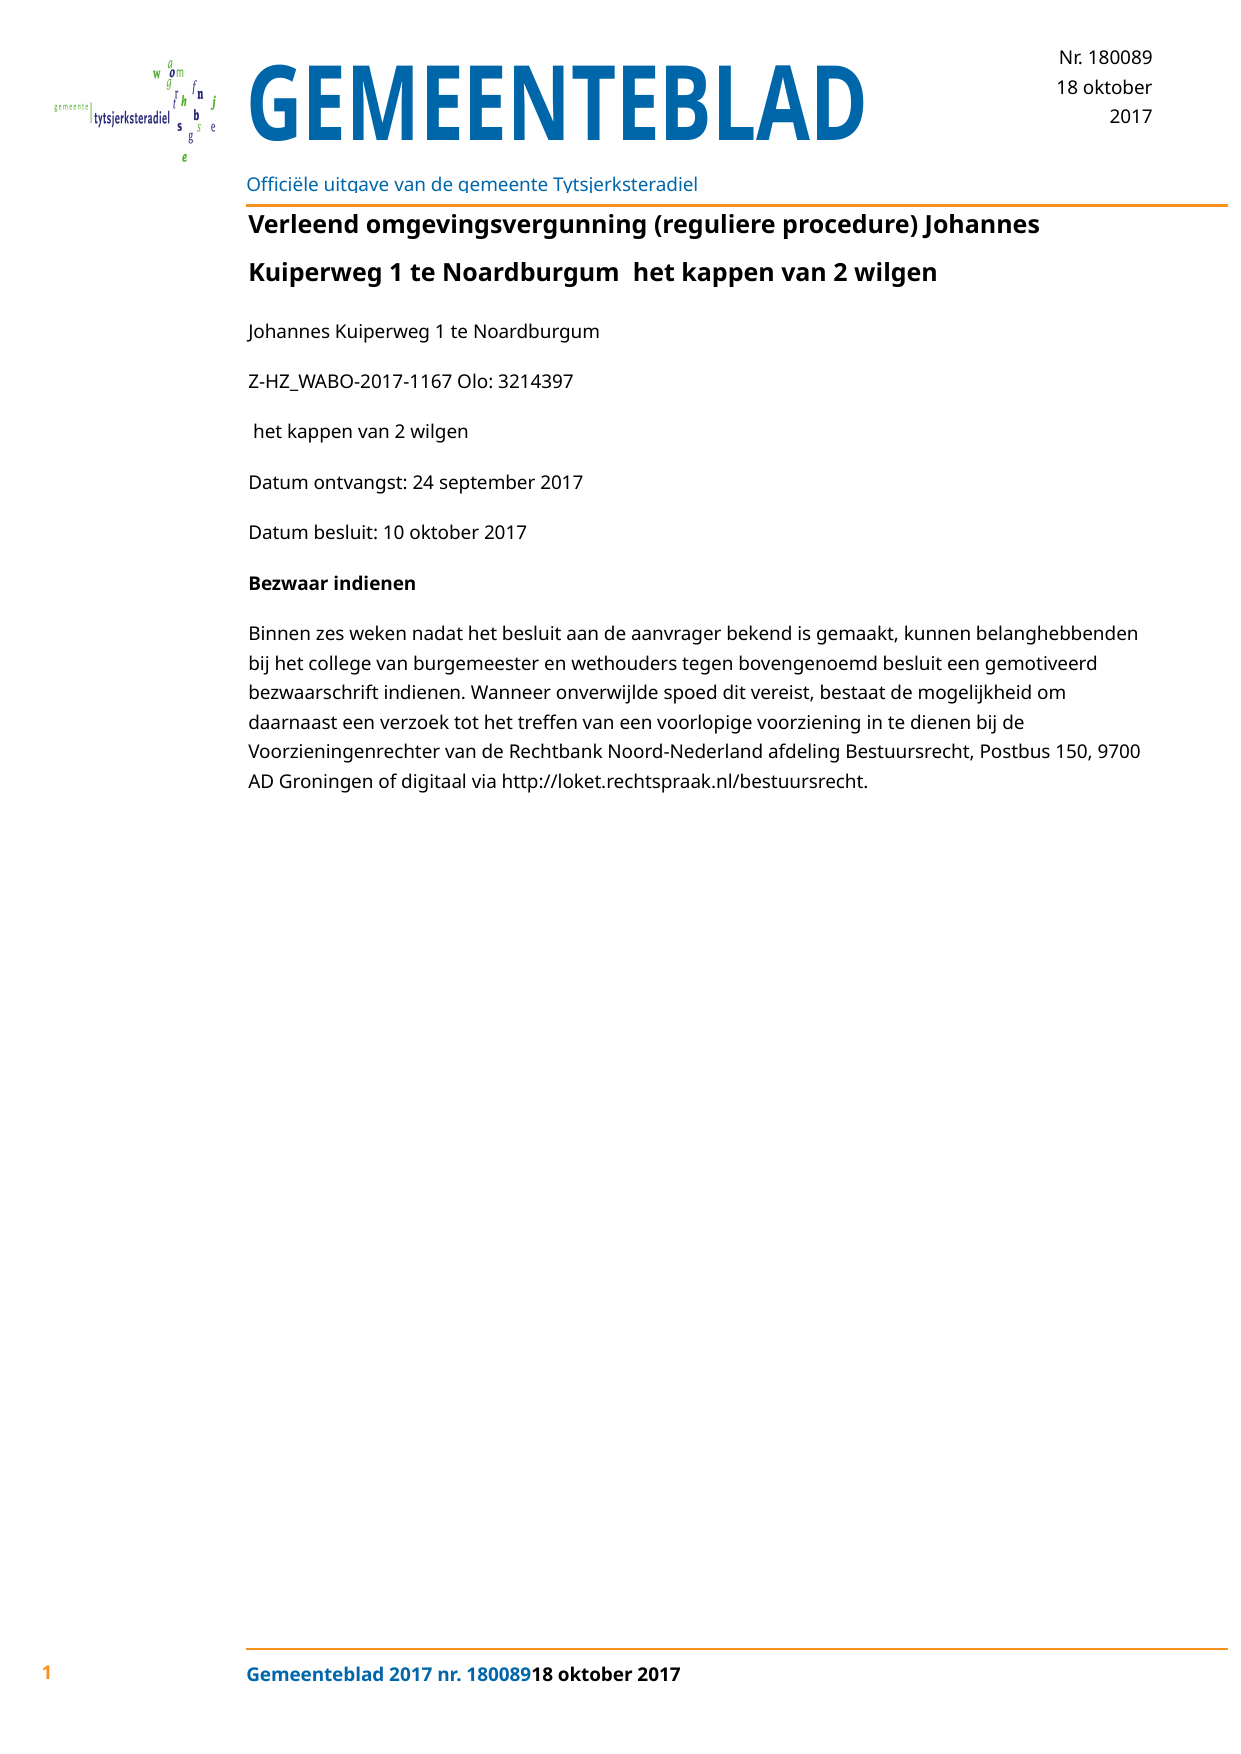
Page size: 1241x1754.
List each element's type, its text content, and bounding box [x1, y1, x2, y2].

text Datum ontvangst: 24 september 2017 [248, 469, 1152, 495]
text Verleend omgevingsvergunning (reguliere procedure) Johannes Kuiperweg 1 te Noardburgum het kappen van 2 wilgen [248, 207, 1152, 288]
text het kappen van 2 wilgen [248, 419, 1152, 444]
text Datum besluit: 10 oktober 2017 [248, 519, 1152, 545]
picture [41, 47, 231, 172]
text Bezwaar indienen [248, 570, 1152, 596]
text Johannes Kuiperweg 1 te Noardburgum [248, 318, 1152, 344]
text Z-HZ_WABO-2017-1167 Olo: 3214397 [248, 368, 1152, 394]
text Binnen zes weken nadat het besluit aan de aanvrager bekend is gemaakt, kunnen belanghebbenden bij het college van burgemeester en wethouders tegen bovengenoemd besluit een gemotiveerd bezwaarschrift indienen. Wanneer onverwijlde spoed dit vereist, bestaat de mogelijkheid om daarnaast een verzoek tot het treffen van een voorlopige voorziening in te dienen bij de Voorzieningenrechter van de Rechtbank Noord-Nederland afdeling Bestuursrecht, Postbus 150, 9700 AD Groningen of digitaal via http://loket.rechtspraak.nl/bestuursrecht. [248, 620, 1152, 794]
